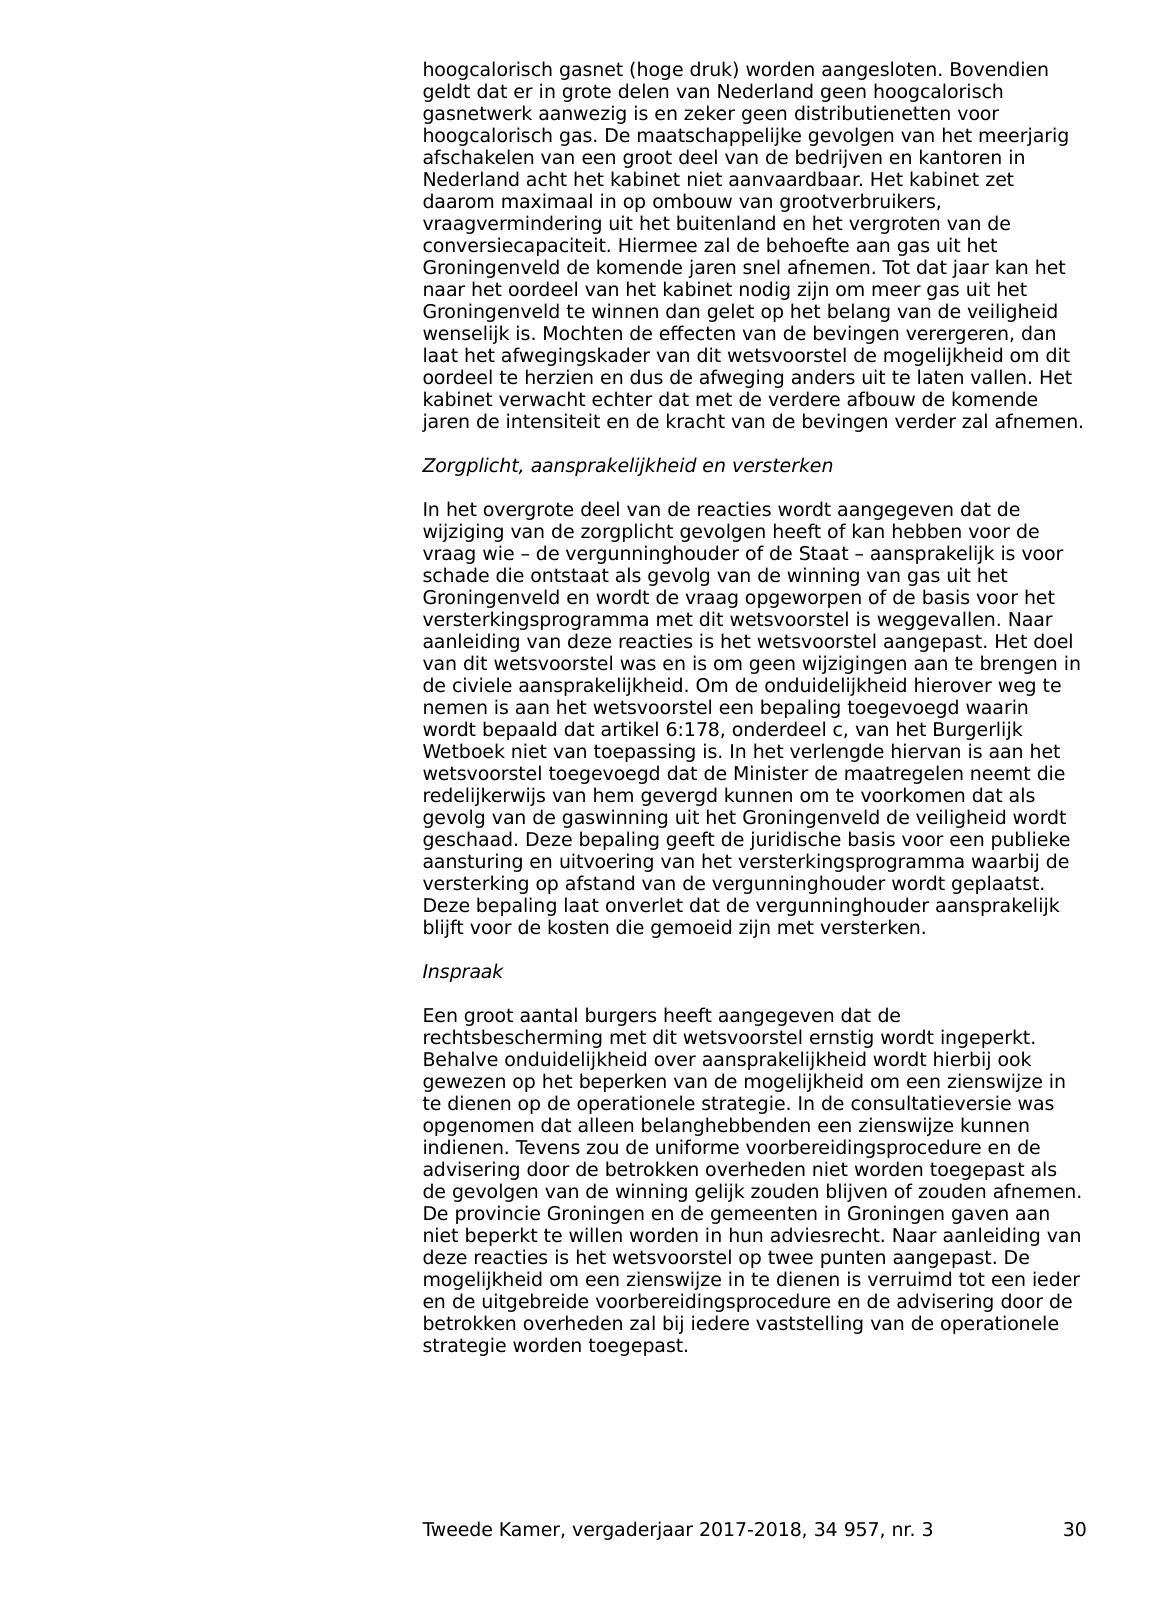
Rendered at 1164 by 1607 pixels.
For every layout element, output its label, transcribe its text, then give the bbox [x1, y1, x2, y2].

subtitle Inspraak [422, 961, 1087, 983]
subtitle Zorgplicht, aansprakelijkheid en versterken [422, 455, 1087, 477]
text hoogcalorisch gasnet (hoge druk) worden aangesloten. Bovendien geldt dat er in grote delen van Nederland geen hoogcalorisch gasnetwerk aanwezig is en zeker geen distributienetten voor hoogcalorisch gas. De maatschappelijke gevolgen van het meerjarig afschakelen van een groot deel van de bedrijven en kantoren in Nederland acht het kabinet niet aanvaardbaar. Het kabinet zet daarom maximaal in op ombouw van grootverbruikers, vraagvermindering uit het buitenland en het vergroten van de conversiecapaciteit. Hiermee zal de behoefte aan gas uit het Groningenveld de komende jaren snel afnemen. Tot dat jaar kan het naar het oordeel van het kabinet nodig zijn om meer gas uit het Groningenveld te winnen dan gelet op het belang van de veiligheid wenselijk is. Mochten de effecten van de bevingen verergeren, dan laat het afwegingskader van dit wetsvoorstel de mogelijkheid om dit oordeel te herzien en dus de afweging anders uit te laten vallen. Het kabinet verwacht echter dat met de verdere afbouw de komende jaren de intensiteit en de kracht van de bevingen verder zal afnemen. [422, 59, 1087, 433]
text In het overgrote deel van de reacties wordt aangegeven dat de wijziging van de zorgplicht gevolgen heeft of kan hebben voor de vraag wie – de vergunninghouder of de Staat – aansprakelijk is voor schade die ontstaat als gevolg van de winning van gas uit het Groningenveld en wordt de vraag opgeworpen of de basis voor het versterkingsprogramma met dit wetsvoorstel is weggevallen. Naar aanleiding van deze reacties is het wetsvoorstel aangepast. Het doel van dit wetsvoorstel was en is om geen wijzigingen aan te brengen in de civiele aansprakelijkheid. Om de onduidelijkheid hierover weg te nemen is aan het wetsvoorstel een bepaling toegevoegd waarin wordt bepaald dat artikel 6:178, onderdeel c, van het Burgerlijk Wetboek niet van toepassing is. In het verlengde hiervan is aan het wetsvoorstel toegevoegd dat de Minister de maatregelen neemt die redelijkerwijs van hem gevergd kunnen om te voorkomen dat als gevolg van de gaswinning uit het Groningenveld de veiligheid wordt geschaad. Deze bepaling geeft de juridische basis voor een publieke aansturing en uitvoering van het versterkingsprogramma waarbij de versterking op afstand van de vergunninghouder wordt geplaatst. Deze bepaling laat onverlet dat de vergunninghouder aansprakelijk blijft voor de kosten die gemoeid zijn met versterken. [422, 499, 1087, 939]
text Een groot aantal burgers heeft aangegeven dat de rechtsbescherming met dit wetsvoorstel ernstig wordt ingeperkt. Behalve onduidelijkheid over aansprakelijkheid wordt hierbij ook gewezen op het beperken van de mogelijkheid om een zienswijze in te dienen op de operationele strategie. In de consultatieversie was opgenomen dat alleen belanghebbenden een zienswijze kunnen indienen. Tevens zou de uniforme voorbereidingsprocedure en de advisering door de betrokken overheden niet worden toegepast als de gevolgen van de winning gelijk zouden blijven of zouden afnemen. De provincie Groningen en de gemeenten in Groningen gaven aan niet beperkt te willen worden in hun adviesrecht. Naar aanleiding van deze reacties is het wetsvoorstel op twee punten aangepast. De mogelijkheid om een zienswijze in te dienen is verruimd tot een ieder en de uitgebreide voorbereidingsprocedure en de advisering door de betrokken overheden zal bij iedere vaststelling van de operationele strategie worden toegepast. [422, 1005, 1087, 1357]
